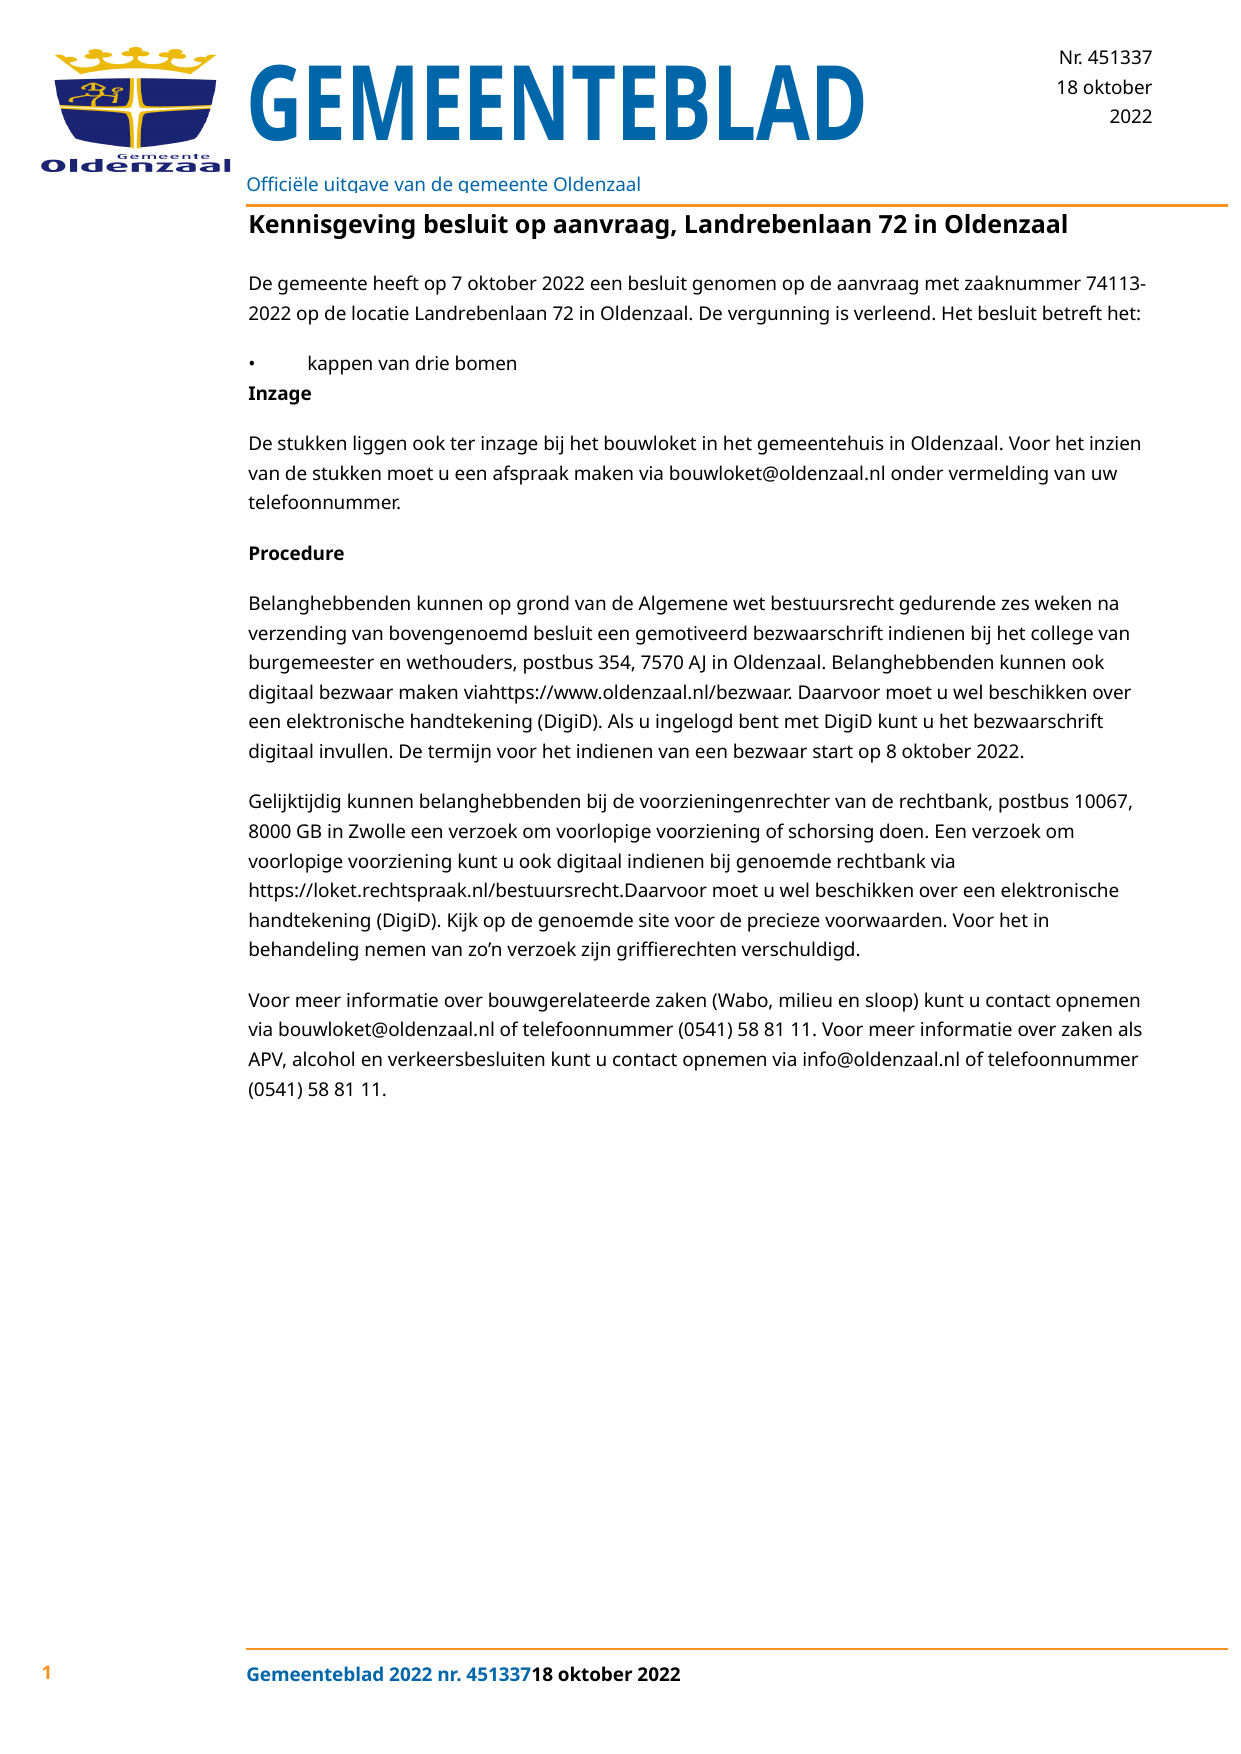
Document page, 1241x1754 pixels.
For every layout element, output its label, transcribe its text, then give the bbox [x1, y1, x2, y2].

text Procedure [248, 540, 1152, 566]
list kappen van drie bomen [248, 350, 1152, 376]
text De stukken liggen ook ter inzage bij het bouwloket in het gemeentehuis in Oldenzaal. Voor het inzien van de stukken moet u een afspraak maken via bouwloket@oldenzaal.nl onder vermelding van uw telefoonnummer. [248, 430, 1152, 515]
text Gelijktijdig kunnen belanghebbenden bij de voorzieningenrechter van de rechtbank, postbus 10067, 8000 GB in Zwolle een verzoek om voorlopige voorziening of schorsing doen. Een verzoek om voorlopige voorziening kunt u ook digitaal indienen bij genoemde rechtbank via https://loket.rechtspraak.nl/bestuursrecht.Daarvoor moet u wel beschikken over een elektronische handtekening (DigiD). Kijk op de genoemde site voor de precieze voorwaarden. Voor het in behandeling nemen van zo’n verzoek zijn griffierechten verschuldigd. [248, 789, 1152, 962]
text Voor meer informatie over bouwgerelateerde zaken (Wabo, milieu en sloop) kunt u contact opnemen via bouwloket@oldenzaal.nl of telefoonnummer (0541) 58 81 11. Voor meer informatie over zaken als APV, alcohol en verkeersbesluiten kunt u contact opnemen via info@oldenzaal.nl of telefoonnummer (0541) 58 81 11. [248, 987, 1152, 1101]
text Inzage [248, 380, 1152, 406]
text Kennisgeving besluit op aanvraag, Landrebenlaan 72 in Oldenzaal [248, 207, 1152, 241]
picture [41, 47, 231, 172]
text Belanghebbenden kunnen op grond van de Algemene wet bestuursrecht gedurende zes weken na verzending van bovengenoemd besluit een gemotiveerd bezwaarschrift indienen bij het college van burgemeester en wethouders, postbus 354, 7570 AJ in Oldenzaal. Belanghebbenden kunnen ook digitaal bezwaar maken viahttps://www.oldenzaal.nl/bezwaar. Daarvoor moet u wel beschikken over een elektronische handtekening (DigiD). Als u ingelogd bent met DigiD kunt u het bezwaarschrift digitaal invullen. De termijn voor het indienen van een bezwaar start op 8 oktober 2022. [248, 590, 1152, 764]
text De gemeente heeft op 7 oktober 2022 een besluit genomen op de aanvraag met zaaknummer 74113-2022 op de locatie Landrebenlaan 72 in Oldenzaal. De vergunning is verleend. Het besluit betreft het: [248, 270, 1152, 326]
